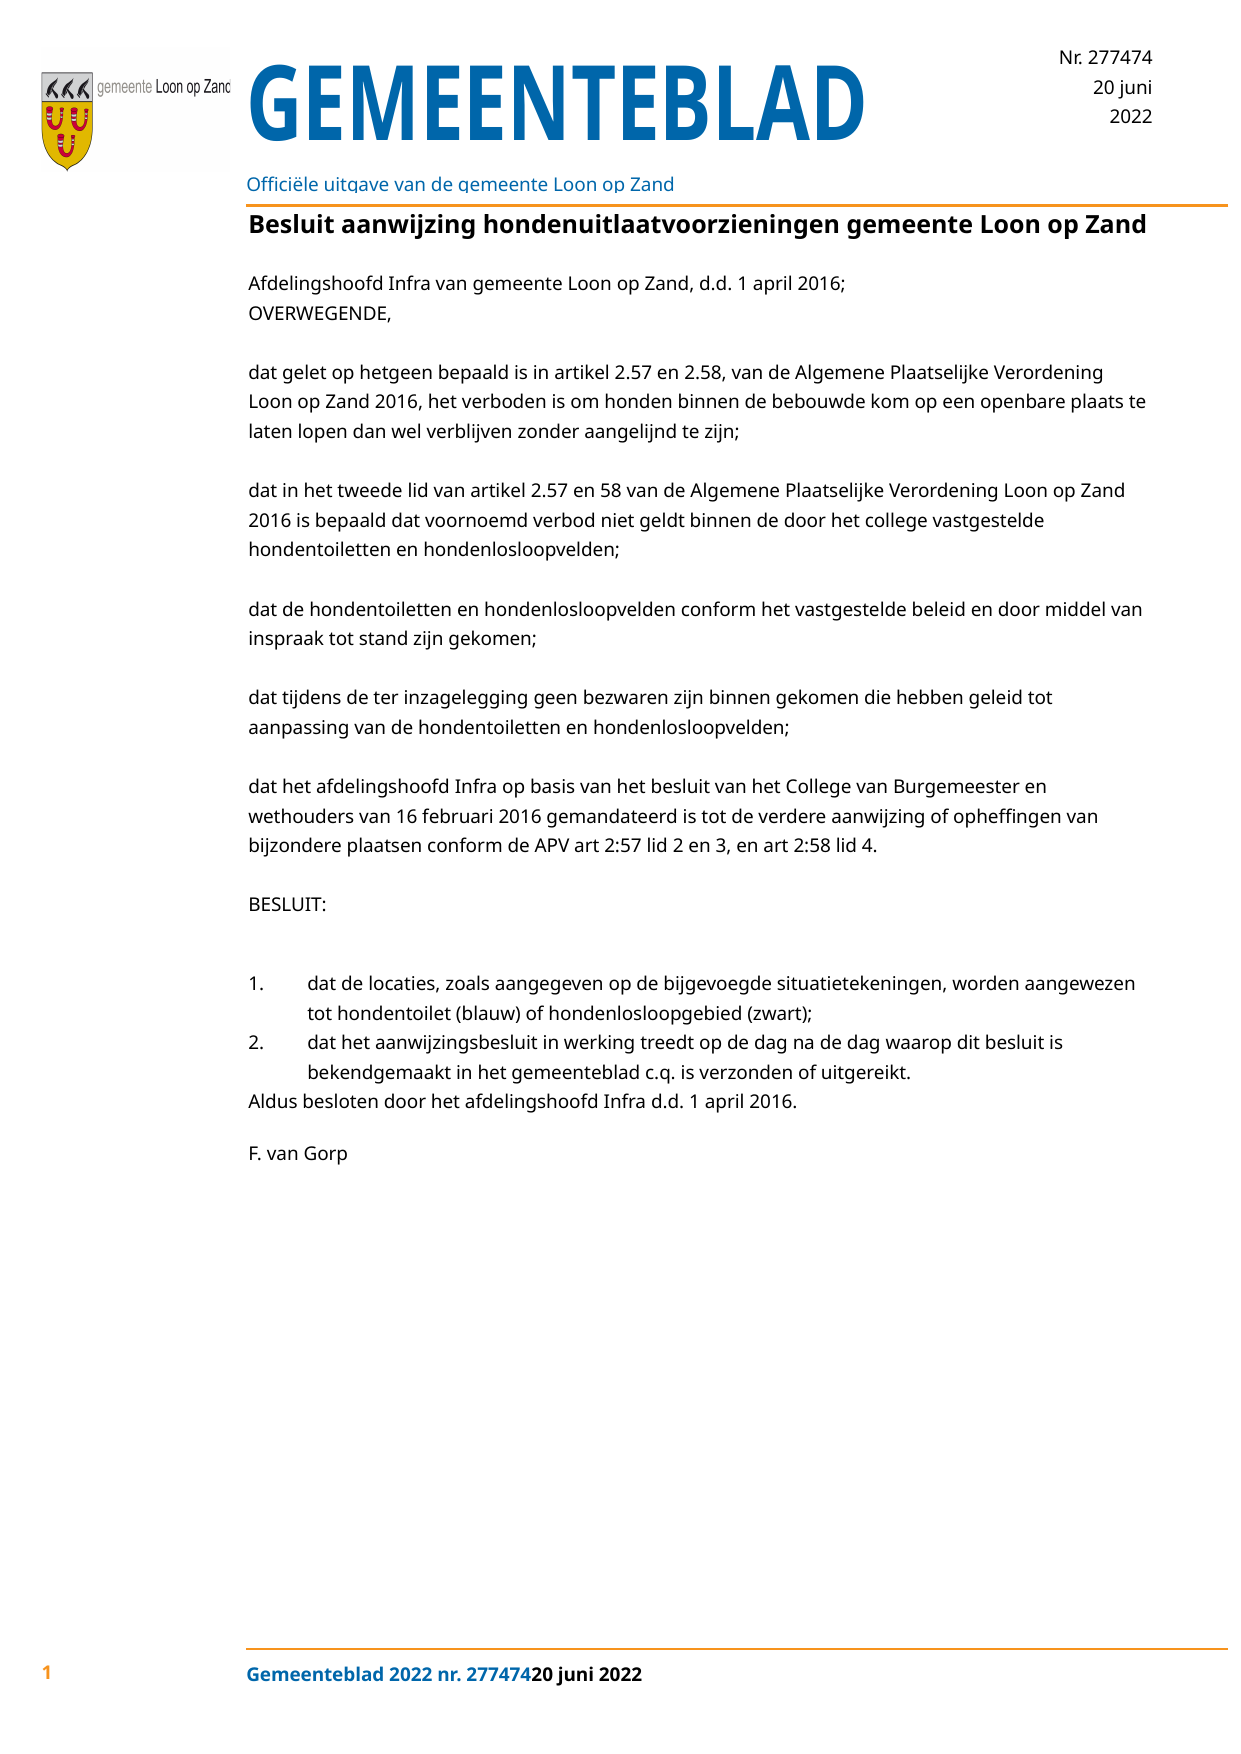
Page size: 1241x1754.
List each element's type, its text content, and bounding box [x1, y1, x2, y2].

picture [41, 47, 231, 172]
text F. van Gorp [248, 1140, 1152, 1166]
text Besluit aanwijzing hondenuitlaatvoorzieningen gemeente Loon op Zand [248, 207, 1152, 241]
text Aldus besloten door het afdelingshoofd Infra d.d. 1 april 2016. [248, 1089, 1152, 1114]
text dat gelet op hetgeen bepaald is in artikel 2.57 en 2.58, van de Algemene Plaatselijke Verordening Loon op Zand 2016, het verboden is om honden binnen de bebouwde kom op een openbare plaats te laten lopen dan wel verblijven zonder aangelijnd te zijn; [248, 359, 1152, 444]
list dat de locaties, zoals aangegeven op de bijgevoegde situatietekeningen, worden aangewezen tot hondentoilet (blauw) of hondenlosloopgebied (zwart); [248, 970, 1152, 1026]
text BESLUIT: [248, 892, 1152, 917]
text Afdelingshoofd Infra van gemeente Loon op Zand, d.d. 1 april 2016; [248, 270, 1152, 296]
list dat het aanwijzingsbesluit in werking treedt op de dag na de dag waarop dit besluit is bekendgemaakt in het gemeenteblad c.q. is verzonden of uitgereikt. [248, 1029, 1152, 1085]
text dat het afdelingshoofd Infra op basis van het besluit van het College van Burgemeester en wethouders van 16 februari 2016 gemandateerd is tot de verdere aanwijzing of opheffingen van bijzondere plaatsen conform de APV art 2:57 lid 2 en 3, en art 2:58 lid 4. [248, 773, 1152, 858]
text dat tijdens de ter inzagelegging geen bezwaren zijn binnen gekomen die hebben geleid tot aanpassing van de hondentoiletten en hondenlosloopvelden; [248, 684, 1152, 740]
text OVERWEGENDE, [248, 300, 1152, 326]
text dat in het tweede lid van artikel 2.57 en 58 van de Algemene Plaatselijke Verordening Loon op Zand 2016 is bepaald dat voornoemd verbod niet geldt binnen de door het college vastgestelde hondentoiletten en hondenlosloopvelden; [248, 477, 1152, 562]
text dat de hondentoiletten en hondenlosloopvelden conform het vastgestelde beleid en door middel van inspraak tot stand zijn gekomen; [248, 596, 1152, 651]
